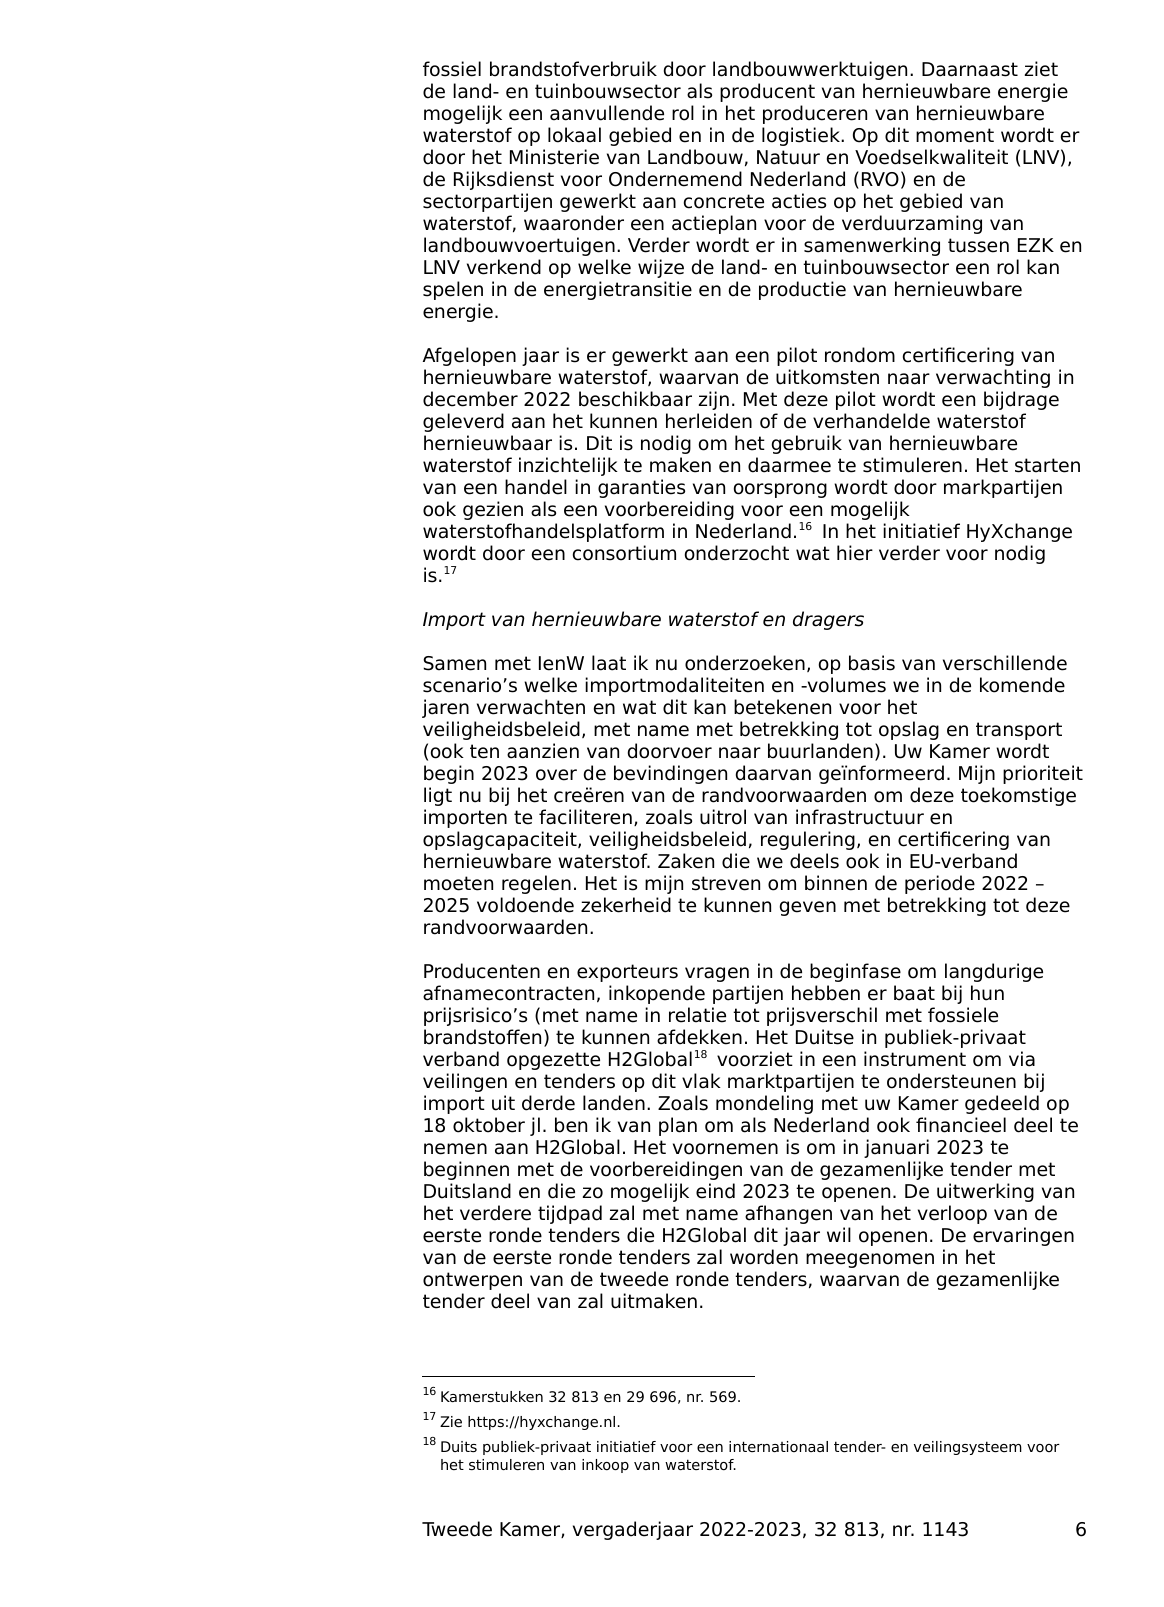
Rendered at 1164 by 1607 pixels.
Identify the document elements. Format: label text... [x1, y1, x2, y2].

text Samen met IenW laat ik nu onderzoeken, op basis van verschillende scenario’s welke importmodaliteiten en -volumes we in de komende jaren verwachten en wat dit kan betekenen voor het veiligheidsbeleid, met name met betrekking tot opslag en transport (ook ten aanzien van doorvoer naar buurlanden). Uw Kamer wordt begin 2023 over de bevindingen daarvan geïnformeerd. Mijn prioriteit ligt nu bij het creëren van de randvoorwaarden om deze toekomstige importen te faciliteren, zoals uitrol van infrastructuur en opslagcapaciteit, veiligheidsbeleid, regulering, en certificering van hernieuwbare waterstof. Zaken die we deels ook in EU-verband moeten regelen. Het is mijn streven om binnen de periode 2022 – 2025 voldoende zekerheid te kunnen geven met betrekking tot deze randvoorwaarden. [422, 653, 1087, 939]
text Producenten en exporteurs vragen in de beginfase om langdurige afnamecontracten, inkopende partijen hebben er baat bij hun prijsrisico’s (met name in relatie tot prijsverschil met fossiele brandstoffen) te kunnen afdekken. Het Duitse in publiek-privaat verband opgezette H2Global voorziet in een instrument om via veilingen en tenders op dit vlak marktpartijen te ondersteunen bij import uit derde landen. Zoals mondeling met uw Kamer gedeeld op 18 oktober jl. ben ik van plan om als Nederland ook financieel deel te nemen aan H2Global. Het voornemen is om in januari 2023 te beginnen met de voorbereidingen van de gezamenlijke tender met Duitsland en die zo mogelijk eind 2023 te openen. De uitwerking van het verdere tijdpad zal met name afhangen van het verloop van de eerste ronde tenders die H2Global dit jaar wil openen. De ervaringen van de eerste ronde tenders zal worden meegenomen in het ontwerpen van de tweede ronde tenders, waarvan de gezamenlijke tender deel van zal uitmaken. [422, 961, 1087, 1313]
text Kamerstukken 32 813 en 29 696, nr. 569. [422, 1385, 1087, 1407]
text fossiel brandstofverbruik door landbouwwerktuigen. Daarnaast ziet de land- en tuinbouwsector als producent van hernieuwbare energie mogelijk een aanvullende rol in het produceren van hernieuwbare waterstof op lokaal gebied en in de logistiek. Op dit moment wordt er door het Ministerie van Landbouw, Natuur en Voedselkwaliteit (LNV), de Rijksdienst voor Ondernemend Nederland (RVO) en de sectorpartijen gewerkt aan concrete acties op het gebied van waterstof, waaronder een actieplan voor de verduurzaming van landbouwvoertuigen. Verder wordt er in samenwerking tussen EZK en LNV verkend op welke wijze de land- en tuinbouwsector een rol kan spelen in de energietransitie en de productie van hernieuwbare energie. [422, 59, 1087, 323]
subtitle Import van hernieuwbare waterstof en dragers [422, 609, 1087, 631]
text Afgelopen jaar is er gewerkt aan een pilot rondom certificering van hernieuwbare waterstof, waarvan de uitkomsten naar verwachting in december 2022 beschikbaar zijn. Met deze pilot wordt een bijdrage geleverd aan het kunnen herleiden of de verhandelde waterstof hernieuwbaar is. Dit is nodig om het gebruik van hernieuwbare waterstof inzichtelijk te maken en daarmee te stimuleren. Het starten van een handel in garanties van oorsprong wordt door markpartijen ook gezien als een voorbereiding voor een mogelijk waterstofhandelsplatform in Nederland. In het initiatief HyXchange wordt door een consortium onderzocht wat hier verder voor nodig is. [422, 345, 1087, 587]
text Zie https://hyxchange.nl. [422, 1410, 1087, 1432]
text Duits publiek-privaat initiatief voor een internationaal tender- en veilingsysteem voor het stimuleren van inkoop van waterstof. [422, 1435, 1087, 1474]
